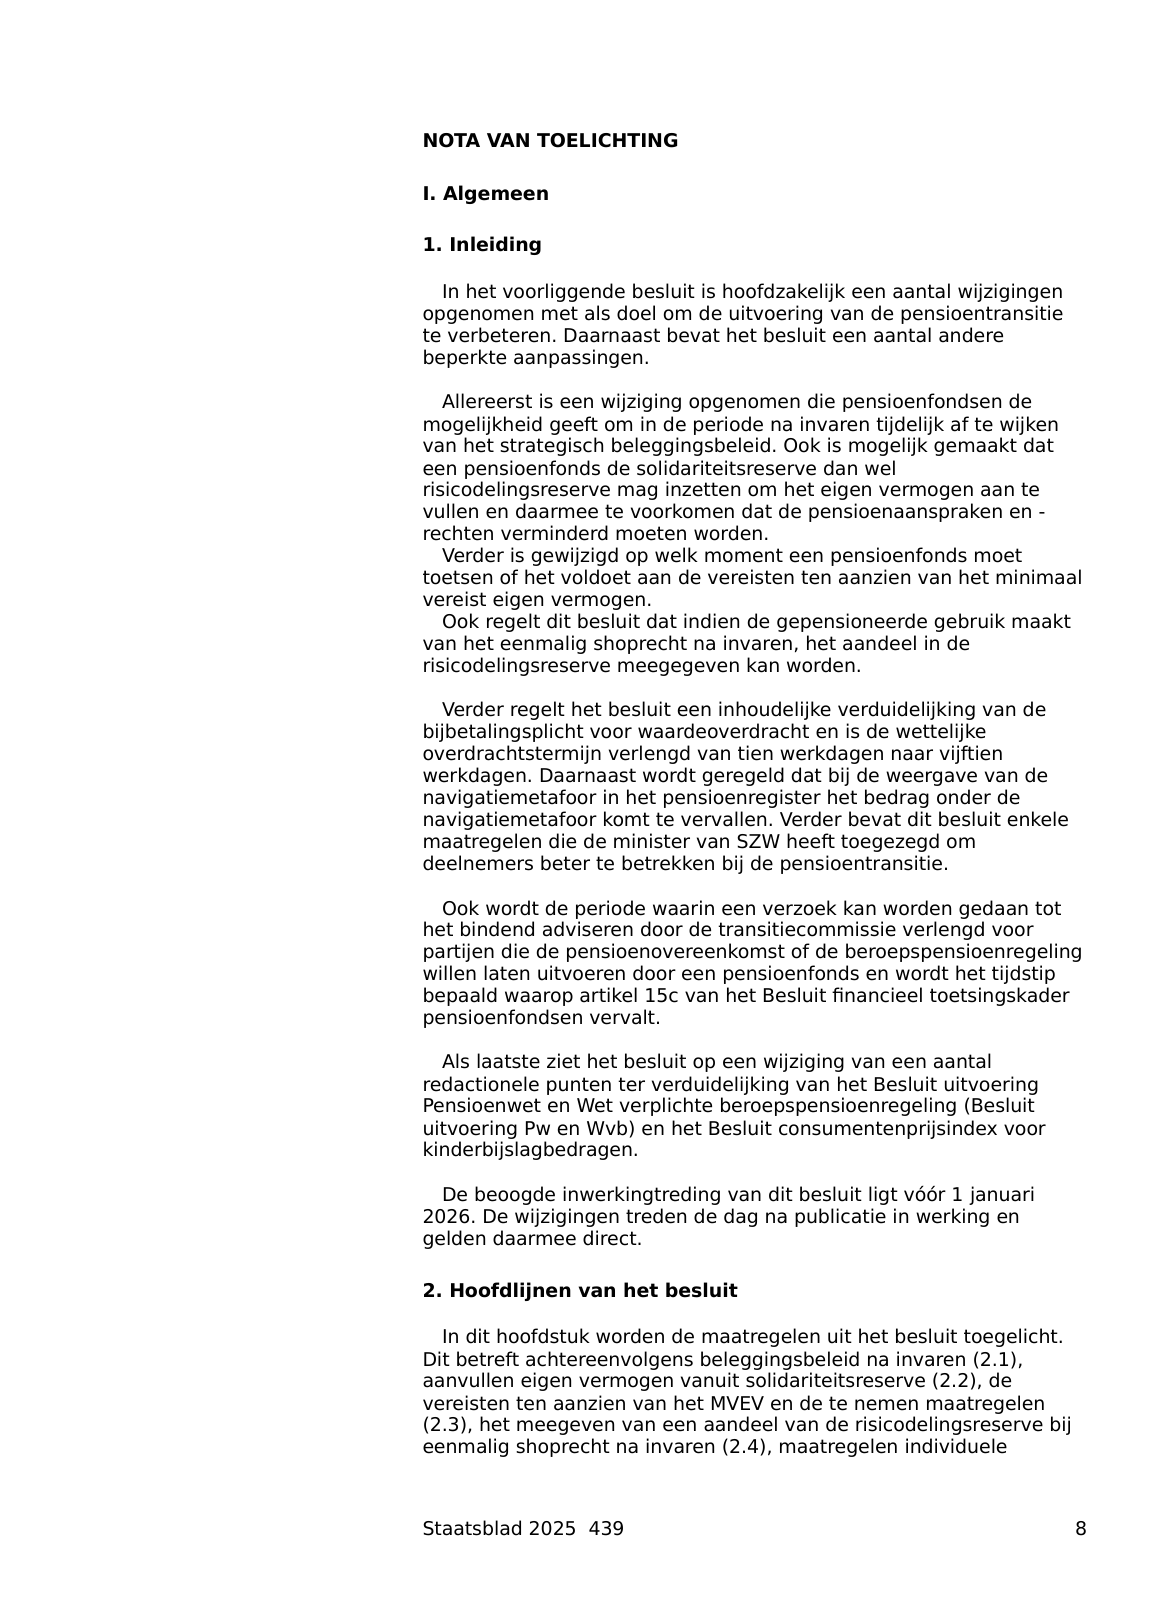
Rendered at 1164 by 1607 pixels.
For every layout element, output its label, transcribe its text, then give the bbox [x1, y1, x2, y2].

text Allereerst is een wijziging opgenomen die pensioenfondsen de mogelijkheid geeft om in de periode na invaren tijdelijk af te wijken van het strategisch beleggingsbeleid. Ook is mogelijk gemaakt dat een pensioenfonds de solidariteitsreserve dan wel risicodelingsreserve mag inzetten om het eigen vermogen aan te vullen en daarmee te voorkomen dat de pensioenaanspraken en -rechten verminderd moeten worden. [422, 391, 1087, 545]
text Ook wordt de periode waarin een verzoek kan worden gedaan tot het bindend adviseren door de transitiecommissie verlengd voor partijen die de pensioenovereenkomst of de beroepspensioenregeling willen laten uitvoeren door een pensioenfonds en wordt het tijdstip bepaald waarop artikel 15c van het Besluit financieel toetsingskader pensioenfondsen vervalt. [422, 897, 1087, 1029]
text Als laatste ziet het besluit op een wijziging van een aantal redactionele punten ter verduidelijking van het Besluit uitvoering Pensioenwet en Wet verplichte beroepspensioenregeling (Besluit uitvoering Pw en Wvb) en het Besluit consumentenprijsindex voor kinderbijslagbedragen. [422, 1051, 1087, 1161]
subtitle 2. Hoofdlijnen van het besluit [422, 1279, 1087, 1301]
text De beoogde inwerkingtreding van dit besluit ligt vóór 1 januari 2026. De wijzigingen treden de dag na publicatie in werking en gelden daarmee direct. [422, 1183, 1087, 1249]
text Ook regelt dit besluit dat indien de gepensioneerde gebruik maakt van het eenmalig shoprecht na invaren, het aandeel in de risicodelingsreserve meegegeven kan worden. [422, 611, 1087, 677]
subtitle NOTA VAN TOELICHTING [422, 130, 1087, 152]
text In het voorliggende besluit is hoofdzakelijk een aantal wijzigingen opgenomen met als doel om de uitvoering van de pensioentransitie te verbeteren. Daarnaast bevat het besluit een aantal andere beperkte aanpassingen. [422, 281, 1087, 369]
text Verder is gewijzigd op welk moment een pensioenfonds moet toetsen of het voldoet aan de vereisten ten aanzien van het minimaal vereist eigen vermogen. [422, 545, 1087, 611]
text Verder regelt het besluit een inhoudelijke verduidelijking van de bijbetalingsplicht voor waardeoverdracht en is de wettelijke overdrachtstermijn verlengd van tien werkdagen naar vijftien werkdagen. Daarnaast wordt geregeld dat bij de weergave van de navigatiemetafoor in het pensioenregister het bedrag onder de navigatiemetafoor komt te vervallen. Verder bevat dit besluit enkele maatregelen die de minister van SZW heeft toegezegd om deelnemers beter te betrekken bij de pensioentransitie. [422, 699, 1087, 875]
text In dit hoofdstuk worden de maatregelen uit het besluit toegelicht. Dit betreft achtereenvolgens beleggingsbeleid na invaren (2.1), aanvullen eigen vermogen vanuit solidariteitsreserve (2.2), de vereisten ten aanzien van het MVEV en de te nemen maatregelen (2.3), het meegeven van een aandeel van de risicodelingsreserve bij eenmalig shoprecht na invaren (2.4), maatregelen individuele [422, 1326, 1087, 1458]
subtitle I. Algemeen [422, 182, 1087, 204]
subtitle 1. Inleiding [422, 234, 1087, 256]
